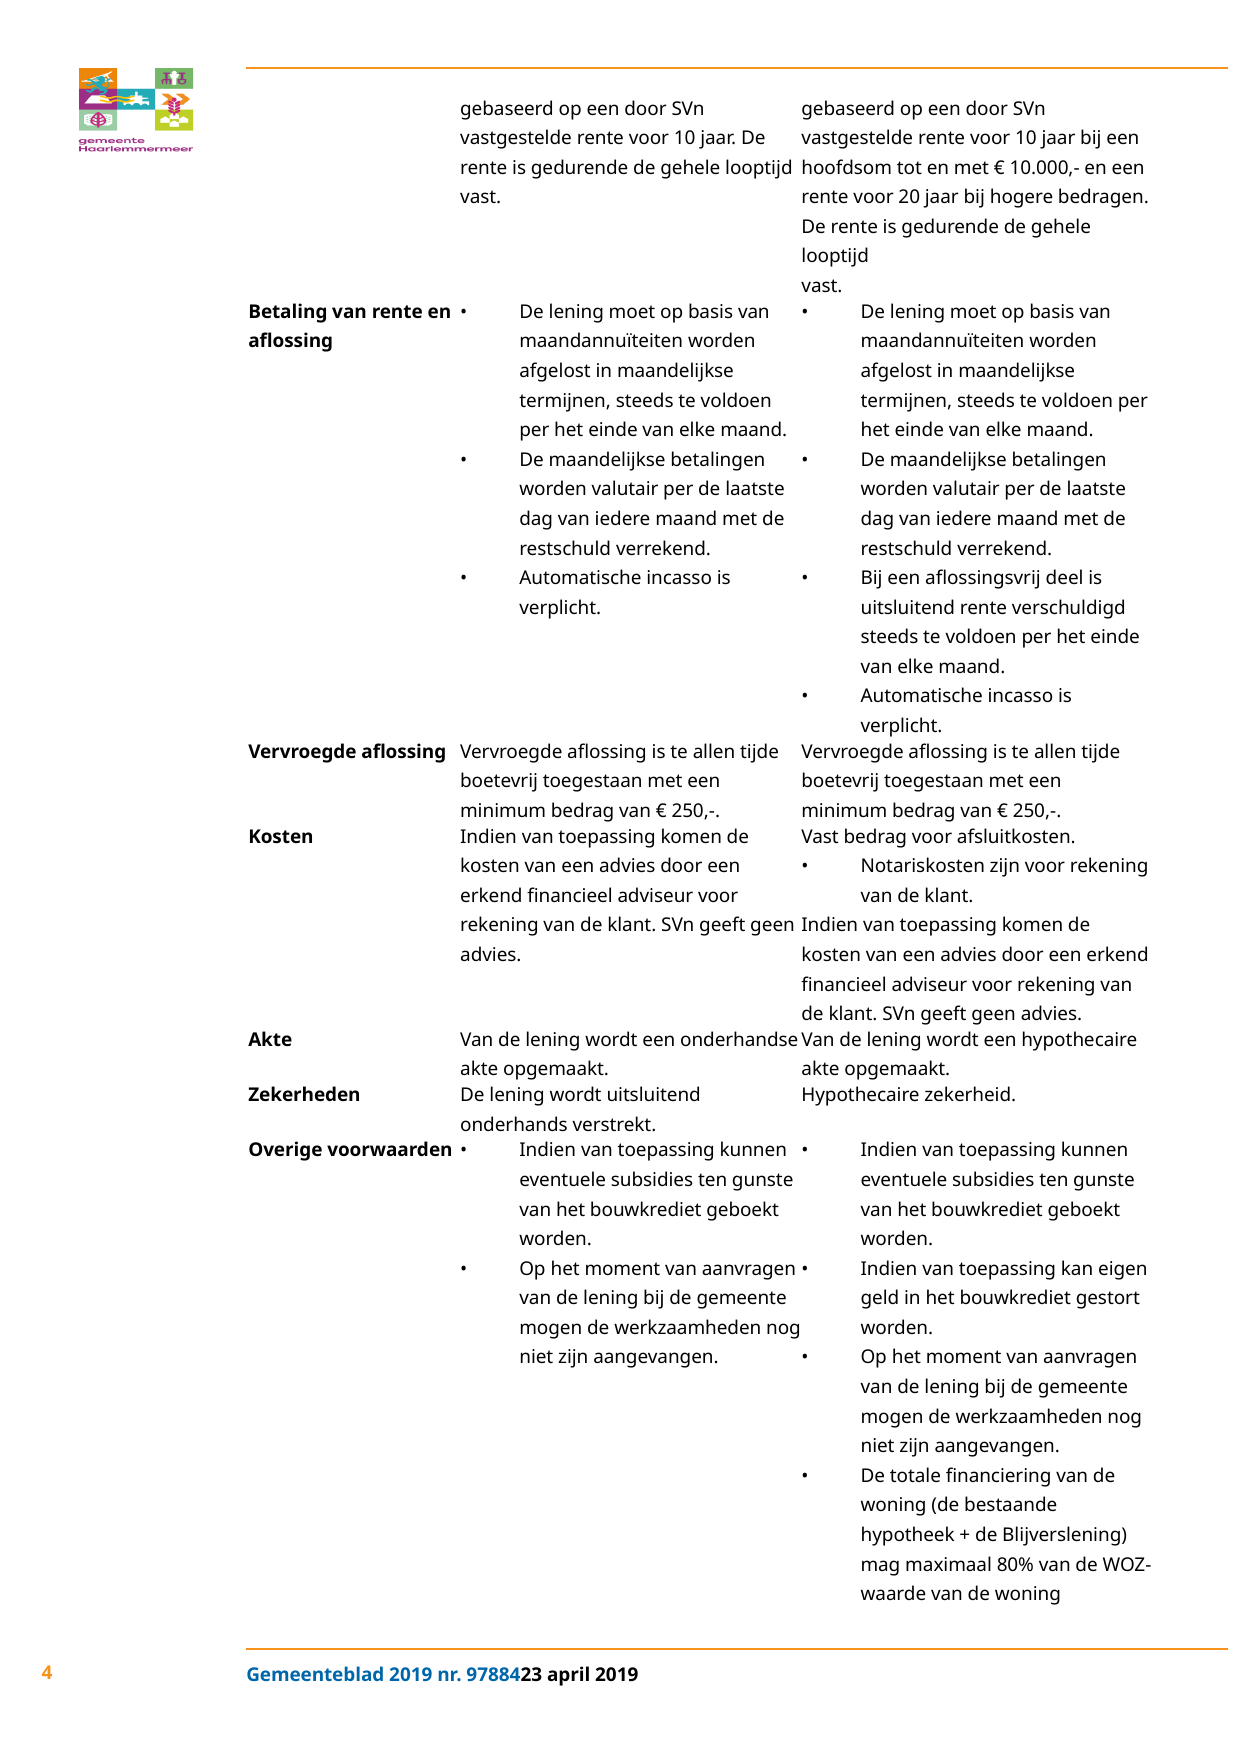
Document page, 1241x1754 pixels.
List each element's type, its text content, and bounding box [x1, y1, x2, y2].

table_cell [248, 95, 460, 298]
table_cell De lening moet op basis van maandannuïteiten worden afgelost in maandelijkse termijnen, steeds te voldoen per het einde van elke maand. De maandelijkse betalingen worden valutair per de laatste dag van iedere maand met de restschuld verrekend. Automatische incasso is verplicht. [460, 298, 801, 738]
table_cell Betaling van rente en aflossing [248, 298, 460, 738]
table_cell Hypothecaire zekerheid. [801, 1081, 1152, 1137]
table_cell Zekerheden [248, 1081, 460, 1137]
picture [41, 47, 231, 172]
table_cell Van de lening wordt een hypothecaire akte opgemaakt. [801, 1026, 1152, 1081]
table_cell Indien van toepassing kunnen eventuele subsidies ten gunste van het bouwkrediet geboekt worden. Indien van toepassing kan eigen geld in het bouwkrediet gestort worden. Op het moment van aanvragen van de lening bij de gemeente mogen de werkzaamheden nog niet zijn aangevangen. De totale financiering van de woning (de bestaande hypotheek + de Blijverslening) mag maximaal 80% van de WOZ-waarde van de woning [801, 1137, 1152, 1606]
table_cell Kosten [248, 823, 460, 1026]
table_cell Vervroegde aflossing [248, 738, 460, 823]
table_cell gebaseerd op een door SVn vastgestelde rente voor 10 jaar. De rente is gedurende de gehele looptijd vast. [460, 95, 801, 298]
table_cell Vervroegde aflossing is te allen tijde boetevrij toegestaan met een minimum bedrag van € 250,-. [460, 738, 801, 823]
table_cell Vervroegde aflossing is te allen tijde boetevrij toegestaan met een minimum bedrag van € 250,-. [801, 738, 1152, 823]
table_cell De lening wordt uitsluitend onderhands verstrekt. [460, 1081, 801, 1137]
table_cell Vast bedrag voor afsluitkosten. Notariskosten zijn voor rekening van de klant. Indien van toepassing komen de kosten van een advies door een erkend financieel adviseur voor rekening van de klant. SVn geeft geen advies. [801, 823, 1152, 1026]
table_cell gebaseerd op een door SVn vastgestelde rente voor 10 jaar bij een hoofdsom tot en met € 10.000,- en een rente voor 20 jaar bij hogere bedragen. De rente is gedurende de gehele looptijd vast. [801, 95, 1152, 298]
table_cell Akte [248, 1026, 460, 1081]
table_cell Indien van toepassing komen de kosten van een advies door een erkend financieel adviseur voor rekening van de klant. SVn geeft geen advies. [460, 823, 801, 1026]
table_cell Van de lening wordt een onderhandse akte opgemaakt. [460, 1026, 801, 1081]
table_cell Indien van toepassing kunnen eventuele subsidies ten gunste van het bouwkrediet geboekt worden. Op het moment van aanvragen van de lening bij de gemeente mogen de werkzaamheden nog niet zijn aangevangen. [460, 1137, 801, 1606]
table_cell Overige voorwaarden [248, 1137, 460, 1606]
table_cell De lening moet op basis van maandannuïteiten worden afgelost in maandelijkse termijnen, steeds te voldoen per het einde van elke maand. De maandelijkse betalingen worden valutair per de laatste dag van iedere maand met de restschuld verrekend. Bij een aflossingsvrij deel is uitsluitend rente verschuldigd steeds te voldoen per het einde van elke maand. Automatische incasso is verplicht. [801, 298, 1152, 738]
